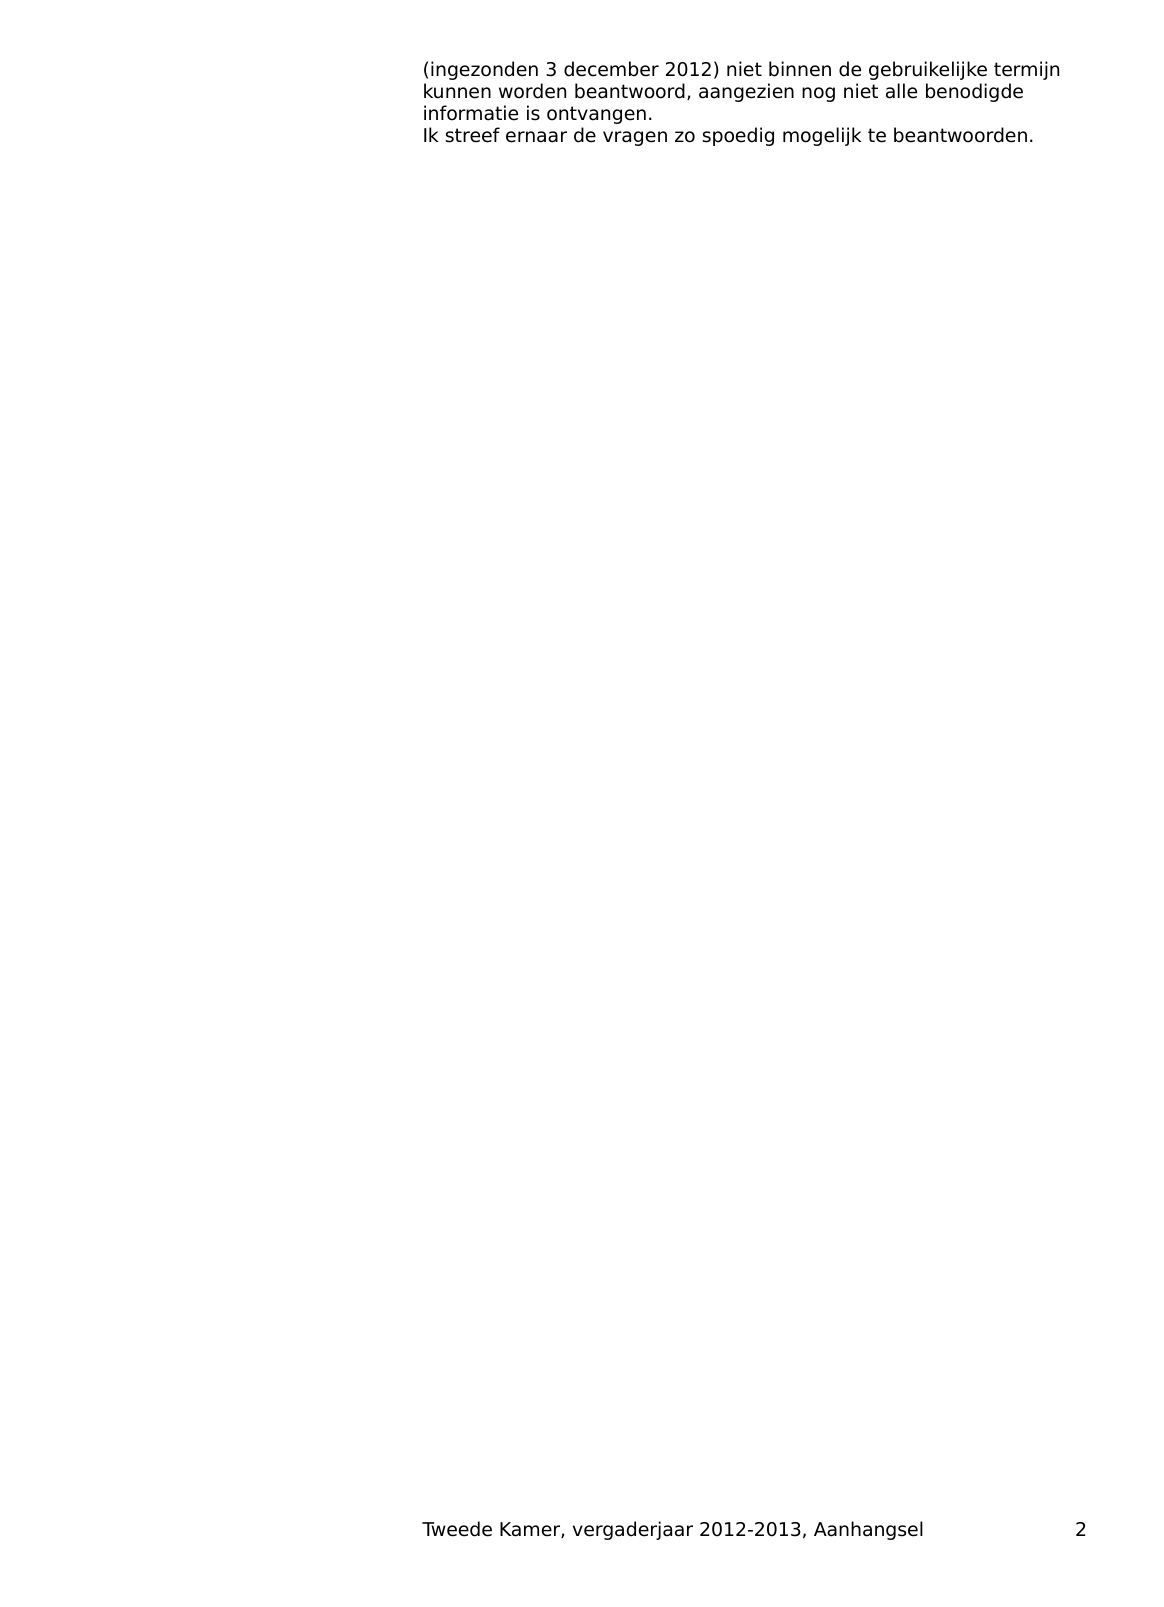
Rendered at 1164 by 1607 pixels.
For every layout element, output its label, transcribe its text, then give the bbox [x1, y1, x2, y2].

text Ik streef ernaar de vragen zo spoedig mogelijk te beantwoorden. [422, 125, 1087, 147]
text (ingezonden 3 december 2012) niet binnen de gebruikelijke termijn kunnen worden beantwoord, aangezien nog niet alle benodigde informatie is ontvangen. [422, 59, 1087, 125]
